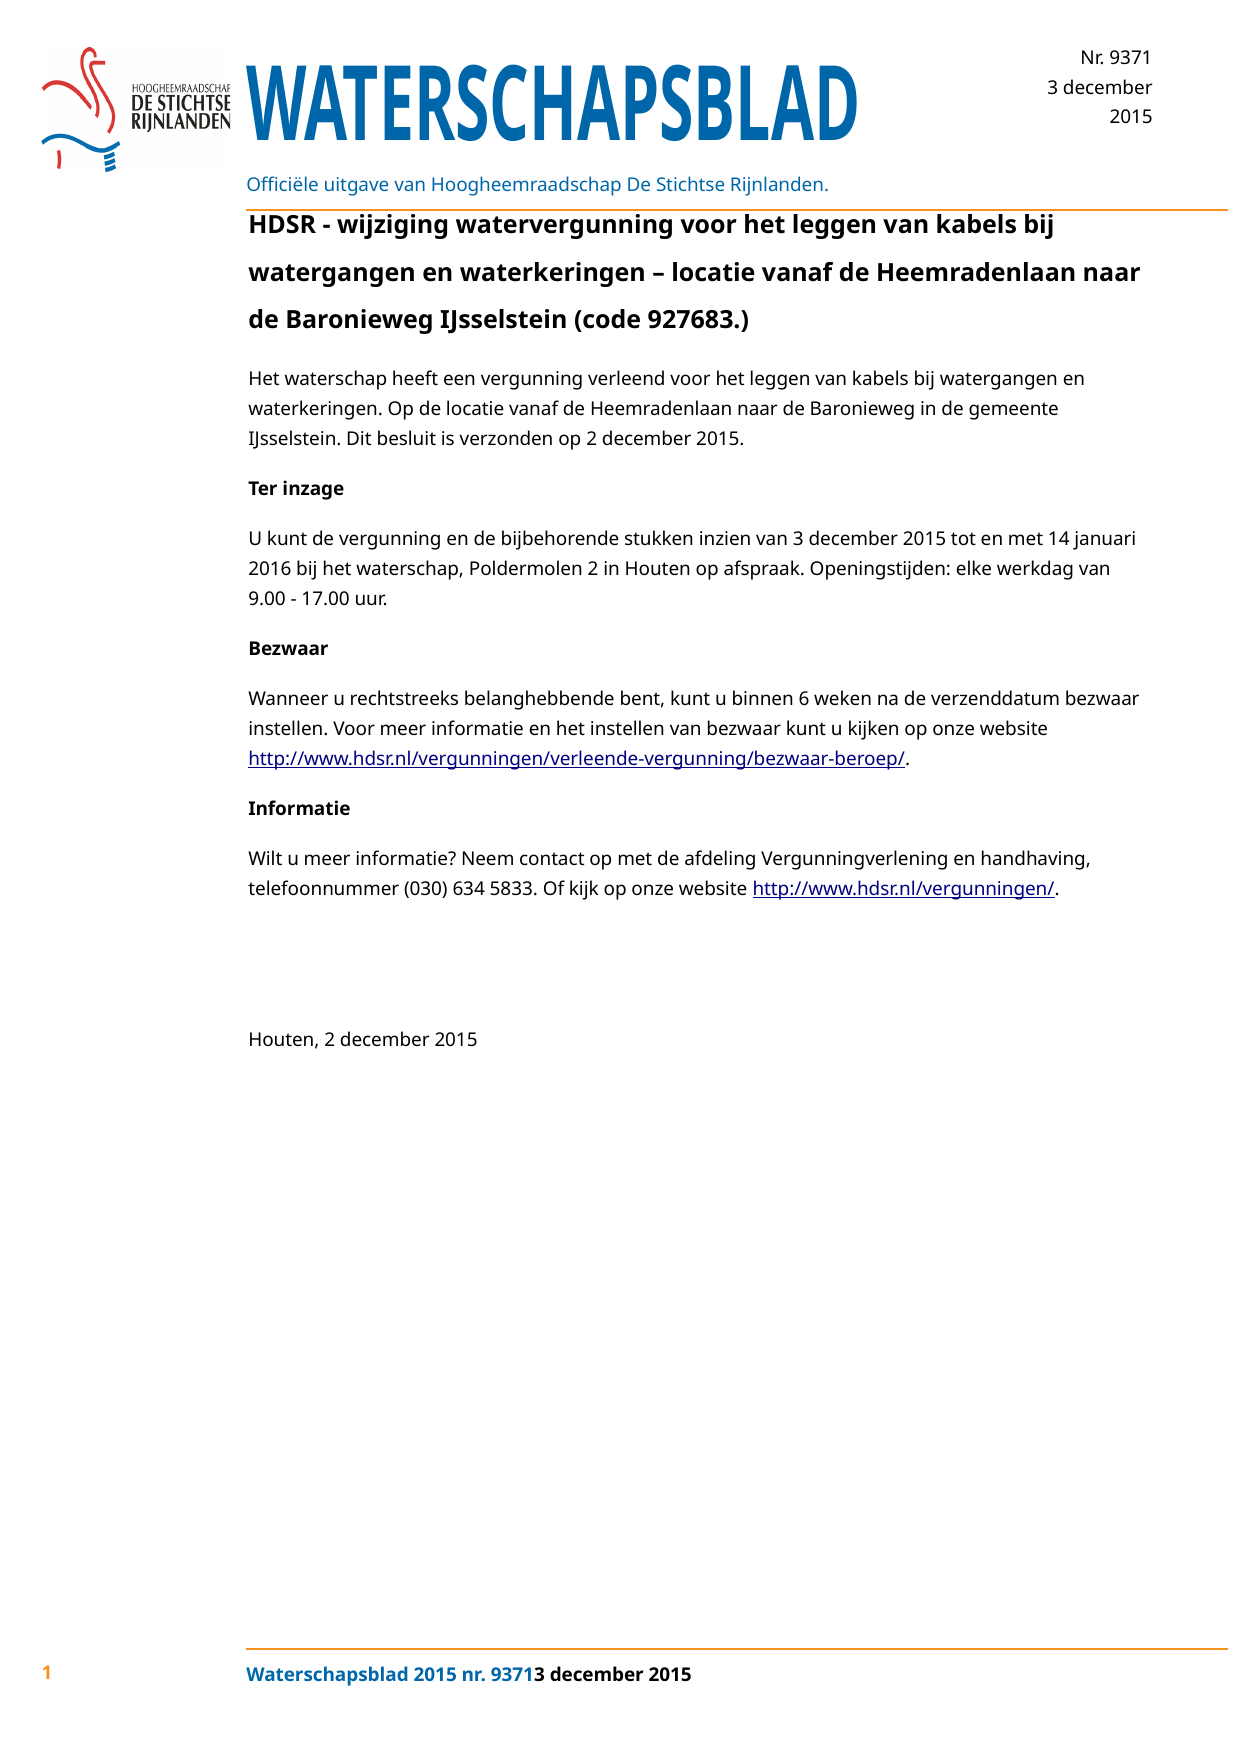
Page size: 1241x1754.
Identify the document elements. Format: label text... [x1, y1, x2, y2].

text Houten, 2 december 2015 [248, 1026, 1152, 1052]
text U kunt de vergunning en de bijbehorende stukken inzien van 3 december 2015 tot en met 14 januari 2016 bij het waterschap, Poldermolen 2 in Houten op afspraak. Openingstijden: elke werkdag van 9.00 - 17.00 uur. [248, 526, 1152, 610]
text Het waterschap heeft een vergunning verleend voor het leggen van kabels bij watergangen en waterkeringen. Op de locatie vanaf de Heemradenlaan naar de Baronieweg in de gemeente IJsselstein. Dit besluit is verzonden op 2 december 2015. [248, 366, 1152, 450]
text Informatie [248, 795, 1152, 821]
picture [41, 47, 231, 172]
text Wilt u meer informatie? Neem contact op met de afdeling Vergunningverlening en handhaving, telefoonnummer (030) 634 5833. Of kijk op onze website http://www.hdsr.nl/vergunningen/. [248, 846, 1152, 901]
text Ter inzage [248, 475, 1152, 501]
text Wanneer u rechtstreeks belanghebbende bent, kunt u binnen 6 weken na de verzenddatum bezwaar instellen. Voor meer informatie en het instellen van bezwaar kunt u kijken op onze website http://www.hdsr.nl/vergunningen/verleende-vergunning/bezwaar-beroep/. [248, 686, 1152, 770]
text Bezwaar [248, 635, 1152, 661]
text HDSR - wijziging watervergunning voor het leggen van kabels bij watergangen en waterkeringen – locatie vanaf de Heemradenlaan naar de Baronieweg IJsselstein (code 927683.) [248, 211, 1152, 336]
